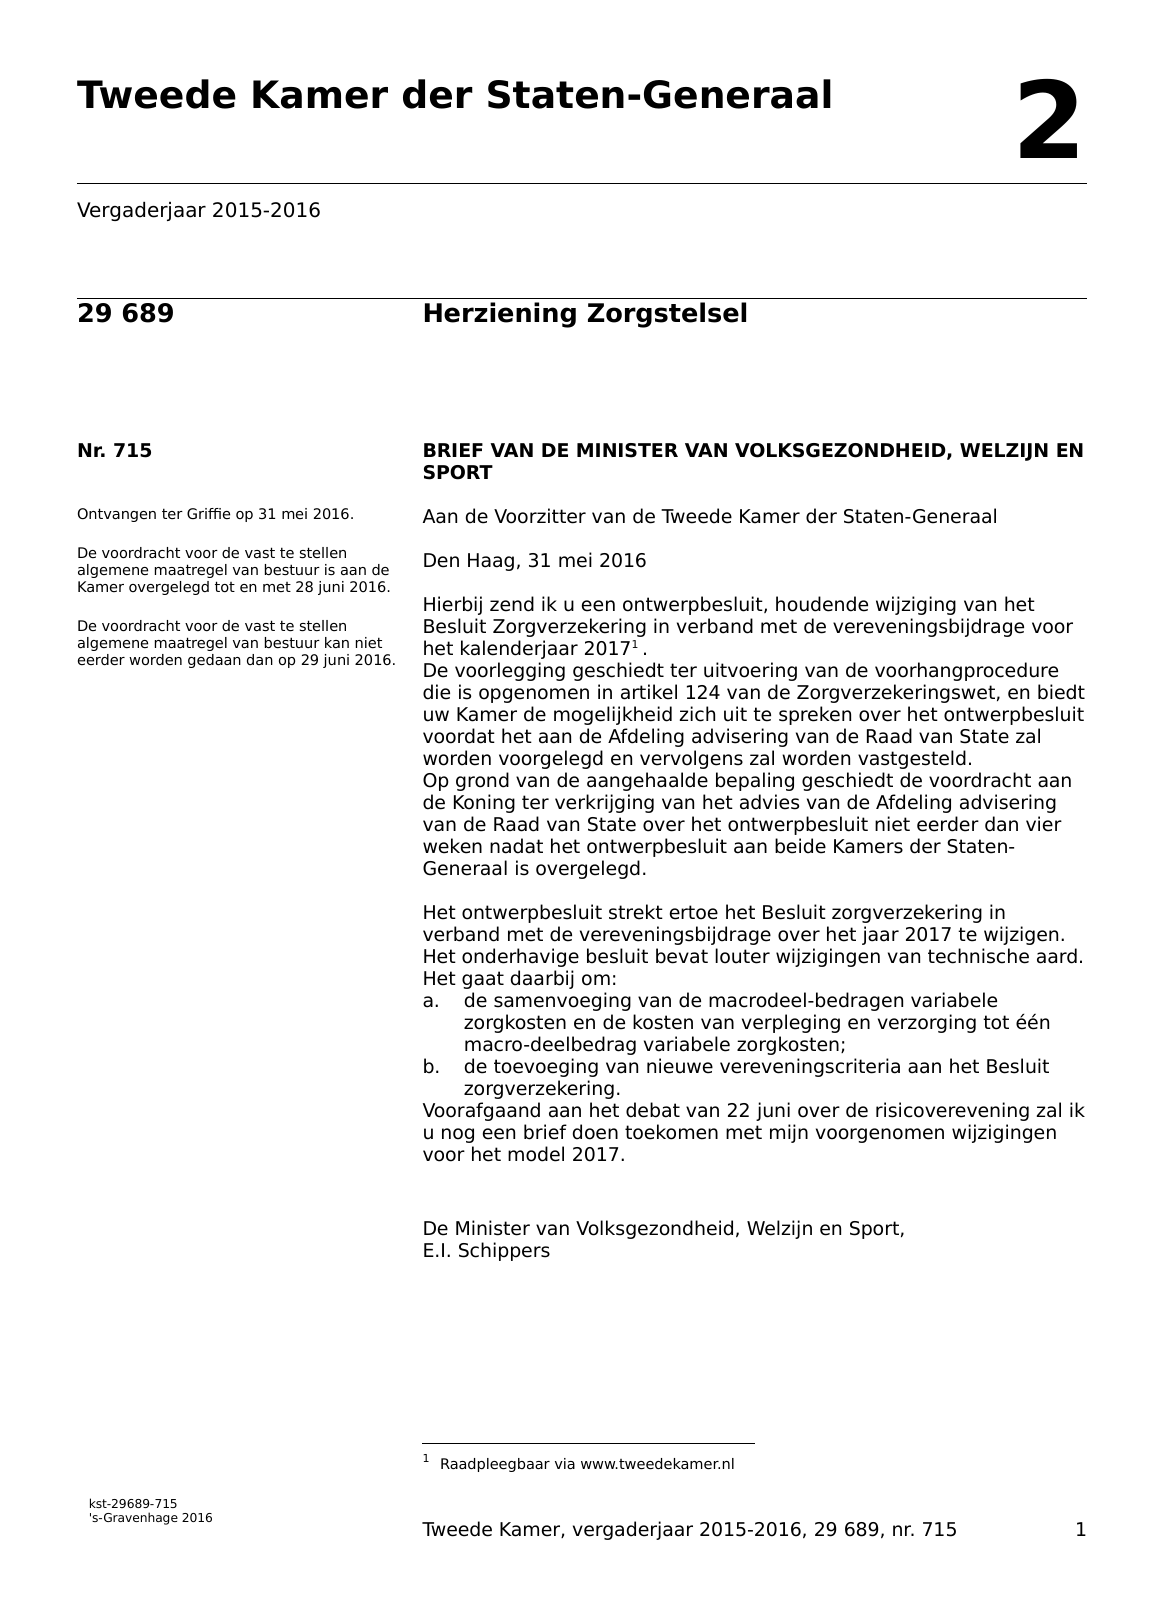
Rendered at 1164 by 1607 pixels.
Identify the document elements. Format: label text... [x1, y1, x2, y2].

text [77, 596, 399, 618]
text De voorlegging geschiedt ter uitvoering van de voorhangprocedure die is opgenomen in artikel 124 van de Zorgverzekeringswet, en biedt uw Kamer de mogelijkheid zich uit te spreken over het ontwerpbesluit voordat het aan de Afdeling advisering van de Raad van State zal worden voorgelegd en vervolgens zal worden vastgesteld. [422, 660, 1087, 770]
text Op grond van de aangehaalde bepaling geschiedt de voordracht aan de Koning ter verkrijging van het advies van de Afdeling advisering van de Raad van State over het ontwerpbesluit niet eerder dan vier weken nadat het ontwerpbesluit aan beide Kamers der Staten-Generaal is overgelegd. [422, 770, 1087, 880]
text Den Haag, 31 mei 2016 [422, 550, 1087, 572]
text Het onderhavige besluit bevat louter wijzigingen van technische aard. Het gaat daarbij om: [422, 946, 1087, 990]
subtitle Nr. 715 BRIEF VAN DE MINISTER VAN VOLKSGEZONDHEID, WELZIJN EN SPORT [77, 440, 1087, 484]
table_header 2 [886, 59, 1087, 183]
text b. de toevoeging van nieuwe vereveningscriteria aan het Besluit zorgverzekering. [422, 1056, 1087, 1100]
table_header Tweede Kamer der Staten-Generaal [77, 59, 886, 183]
text De voordracht voor de vast te stellen algemene maatregel van bestuur kan niet eerder worden gedaan dan op 29 juni 2016. [77, 618, 399, 668]
text De voordracht voor de vast te stellen algemene maatregel van bestuur is aan de Kamer overgelegd tot en met 28 juni 2016. [77, 545, 399, 596]
table_cell Vergaderjaar 2015-2016 [77, 184, 1087, 298]
text Raadpleegbaar via www.tweedekamer.nl [422, 1452, 1087, 1474]
text De Minister van Volksgezondheid, Welzijn en Sport, E.I. Schippers [422, 1218, 1087, 1262]
text Hierbij zend ik u een ontwerpbesluit, houdende wijziging van het Besluit Zorgverzekering in verband met de vereveningsbijdrage voor het kalenderjaar 2017. [422, 594, 1087, 660]
text Voorafgaand aan het debat van 22 juni over de risicoverevening zal ik u nog een brief doen toekomen met mijn voorgenomen wijzigingen voor het model 2017. [422, 1100, 1087, 1166]
text a. de samenvoeging van de macrodeel-bedragen variabele zorgkosten en de kosten van verpleging en verzorging tot één macro-deelbedrag variabele zorgkosten; [422, 990, 1087, 1056]
text Ontvangen ter Griffie op 31 mei 2016. [77, 506, 399, 523]
text Het ontwerpbesluit strekt ertoe het Besluit zorgverzekering in verband met de vereveningsbijdrage over het jaar 2017 te wijzigen. [422, 902, 1087, 946]
text [77, 523, 399, 545]
text kst-29689-715 [88, 1497, 323, 1511]
text Aan de Voorzitter van de Tweede Kamer der Staten-Generaal [422, 506, 1087, 528]
subtitle 29 689 Herziening Zorgstelsel [77, 299, 1087, 329]
text 's-Gravenhage 2016 [88, 1511, 323, 1525]
